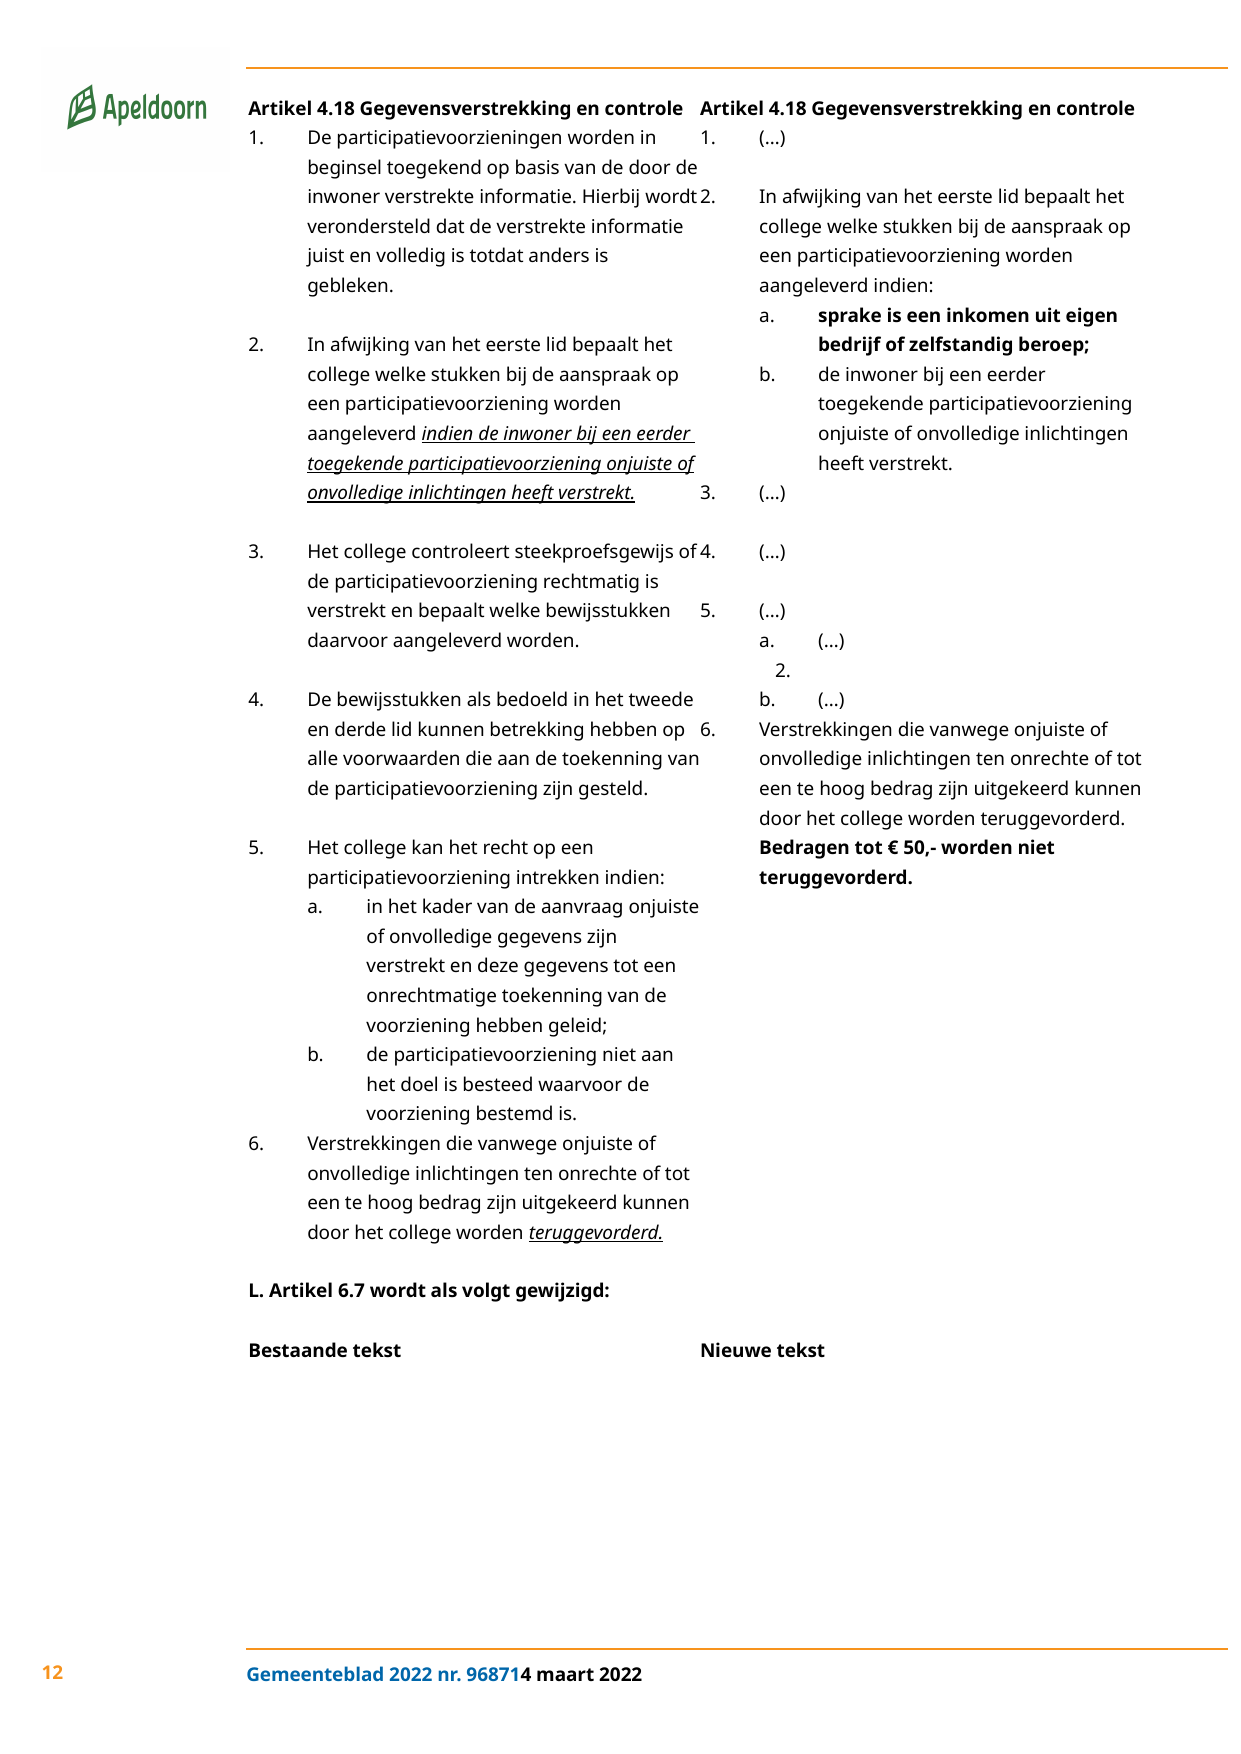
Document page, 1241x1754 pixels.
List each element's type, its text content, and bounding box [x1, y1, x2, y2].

table_header Nieuwe tekst [700, 1337, 1152, 1362]
text L. Artikel 6.7 wordt als volgt gewijzigd: [248, 1277, 1152, 1303]
table_cell Artikel 4.18 Gegevensverstrekking en controle De participatievoorzieningen worden in beginsel toegekend op basis van de door de inwoner verstrekte informatie. Hierbij wordt verondersteld dat de verstrekte informatie juist en volledig is totdat anders is gebleken. In afwijking van het eerste lid bepaalt het college welke stukken bij de aanspraak op een participatievoorziening worden aangeleverd indien de inwoner bij een eerder toegekende participatievoorziening onjuiste of onvolledige inlichtingen heeft verstrekt. Het college controleert steekproefsgewijs of de participatievoorziening rechtmatig is verstrekt en bepaalt welke bewijsstukken daarvoor aangeleverd worden. De bewijsstukken als bedoeld in het tweede en derde lid kunnen betrekking hebben op alle voorwaarden die aan de toekenning van de participatievoorziening zijn gesteld. Het college kan het recht op een participatievoorziening intrekken indien: in het kader van de aanvraag onjuiste of onvolledige gegevens zijn verstrekt en deze gegevens tot een onrechtmatige toekenning van de voorziening hebben geleid; de participatievoorziening niet aan het doel is besteed waarvoor de voorziening bestemd is. Verstrekkingen die vanwege onjuiste of onvolledige inlichtingen ten onrechte of tot een te hoog bedrag zijn uitgekeerd kunnen door het college worden teruggevorderd. [248, 95, 700, 1245]
table_cell Artikel 4.18 Gegevensverstrekking en controle (…) In afwijking van het eerste lid bepaalt het college welke stukken bij de aanspraak op een participatievoorziening worden aangeleverd indien: sprake is een inkomen uit eigen bedrijf of zelfstandig beroep; de inwoner bij een eerder toegekende participatievoorziening onjuiste of onvolledige inlichtingen heeft verstrekt. (…) (…) (…) (…) (…) Verstrekkingen die vanwege onjuiste of onvolledige inlichtingen ten onrechte of tot een te hoog bedrag zijn uitgekeerd kunnen door het college worden teruggevorderd. Bedragen tot € 50,- worden niet teruggevorderd. [700, 95, 1152, 1245]
table_header Bestaande tekst [248, 1337, 700, 1362]
picture [41, 47, 231, 172]
